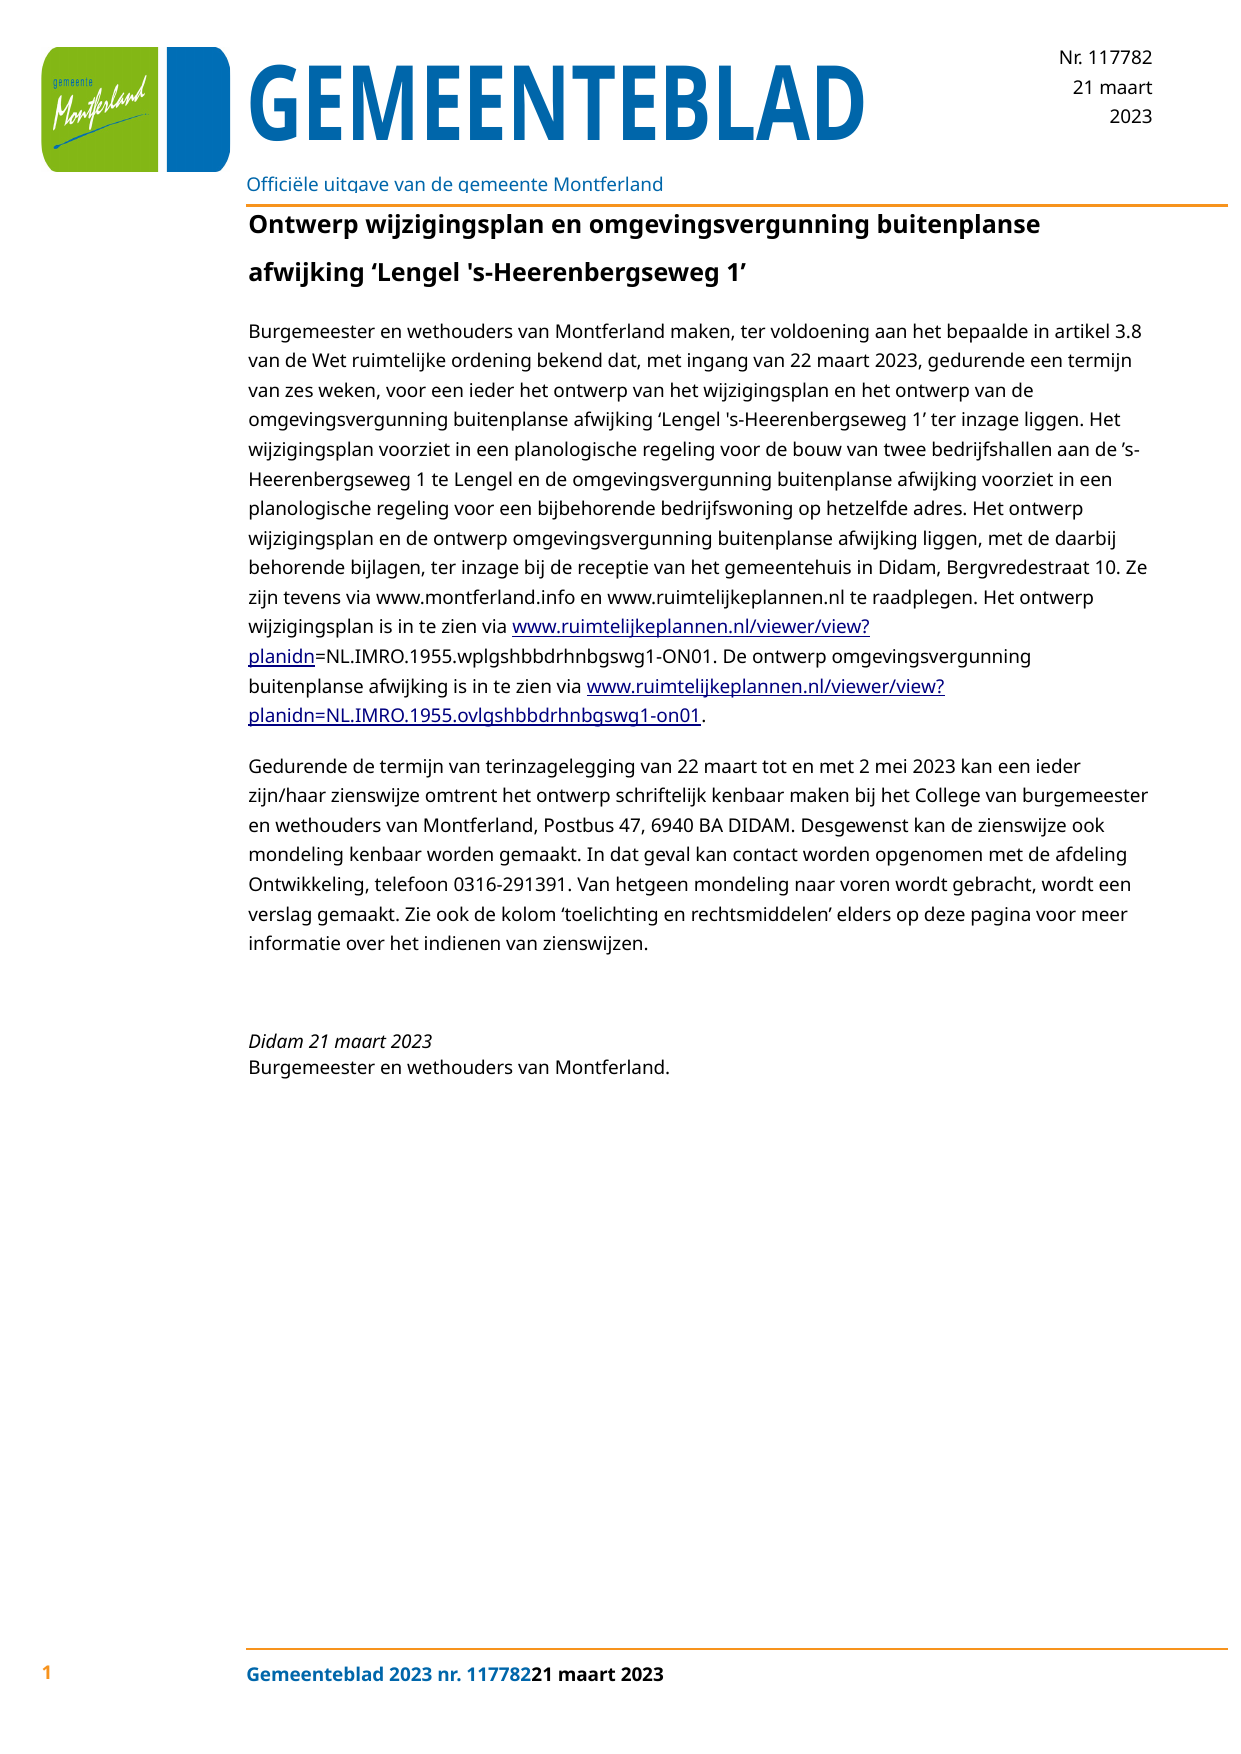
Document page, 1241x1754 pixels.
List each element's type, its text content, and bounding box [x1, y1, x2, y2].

text Ontwerp wijzigingsplan en omgevingsvergunning buitenplanse afwijking ‘Lengel 's-Heerenbergseweg 1’ [248, 207, 1152, 288]
text Burgemeester en wethouders van Montferland maken, ter voldoening aan het bepaalde in artikel 3.8 van de Wet ruimtelijke ordening bekend dat, met ingang van 22 maart 2023, gedurende een termijn van zes weken, voor een ieder het ontwerp van het wijzigingsplan en het ontwerp van de omgevingsvergunning buitenplanse afwijking ‘Lengel 's-Heerenbergseweg 1’ ter inzage liggen. Het wijzigingsplan voorziet in een planologische regeling voor de bouw van twee bedrijfshallen aan de ’s-Heerenbergseweg 1 te Lengel en de omgevingsvergunning buitenplanse afwijking voorziet in een planologische regeling voor een bijbehorende bedrijfswoning op hetzelfde adres. Het ontwerp wijzigingsplan en de ontwerp omgevingsvergunning buitenplanse afwijking liggen, met de daarbij behorende bijlagen, ter inzage bij de receptie van het gemeentehuis in Didam, Bergvredestraat 10. Ze zijn tevens via www.montferland.info en www.ruimtelijkeplannen.nl te raadplegen. Het ontwerp wijzigingsplan is in te zien via www.ruimtelijkeplannen.nl/viewer/view?planidn=NL.IMRO.1955.wplgshbbdrhnbgswg1-ON01. De ontwerp omgevingsvergunning buitenplanse afwijking is in te zien via www.ruimtelijkeplannen.nl/viewer/view?planidn=NL.IMRO.1955.ovlgshbbdrhnbgswg1-on01. [248, 318, 1152, 728]
text Burgemeester en wethouders van Montferland. [248, 1054, 1152, 1080]
text Didam 21 maart 2023 [248, 1029, 1152, 1054]
text Gedurende de termijn van terinzagelegging van 22 maart tot en met 2 mei 2023 kan een ieder zijn/haar zienswijze omtrent het ontwerp schriftelijk kenbaar maken bij het College van burgemeester en wethouders van Montferland, Postbus 47, 6940 BA DIDAM. Desgewenst kan de zienswijze ook mondeling kenbaar worden gemaakt. In dat geval kan contact worden opgenomen met de afdeling Ontwikkeling, telefoon 0316-291391. Van hetgeen mondeling naar voren wordt gebracht, wordt een verslag gemaakt. Zie ook de kolom ‘toelichting en rechtsmiddelen’ elders op deze pagina voor meer informatie over het indienen van zienswijzen. [248, 753, 1152, 956]
picture [41, 47, 231, 172]
